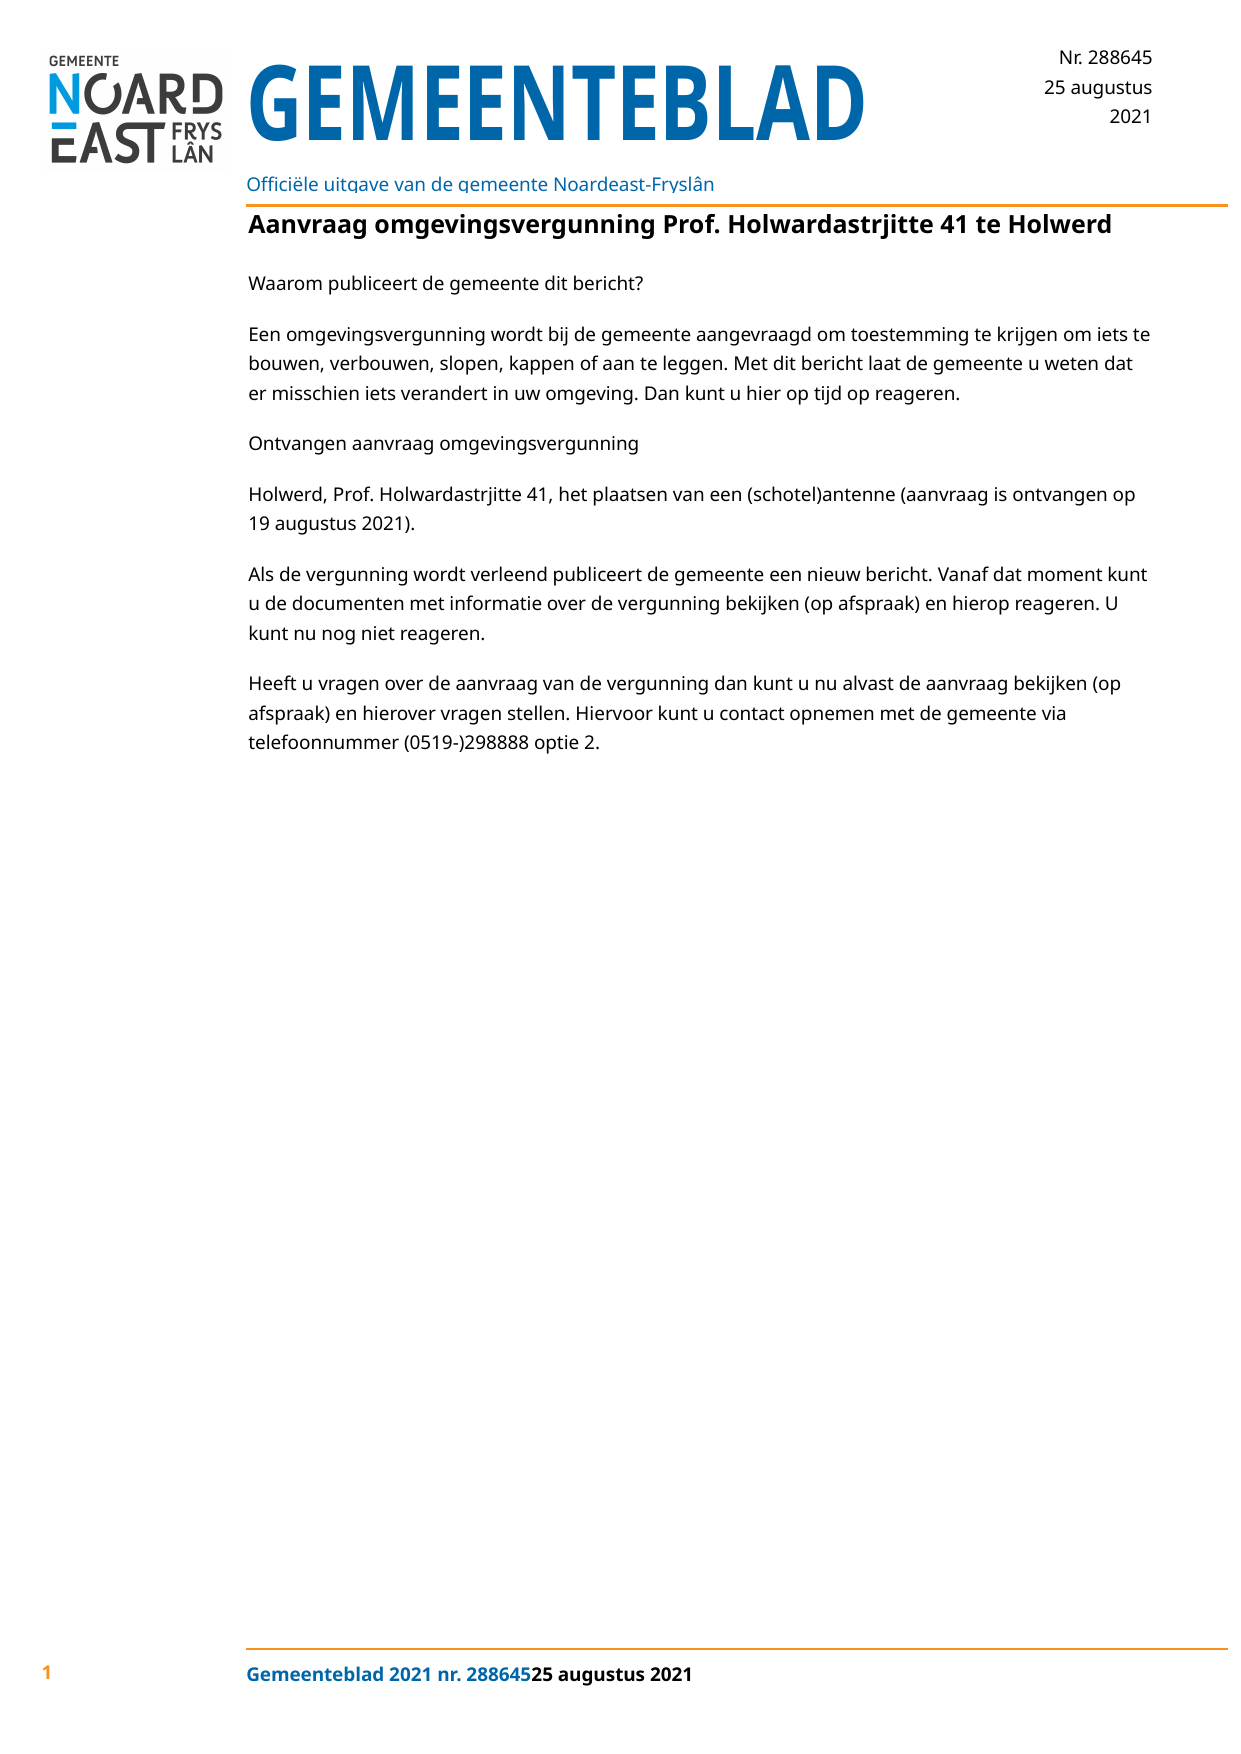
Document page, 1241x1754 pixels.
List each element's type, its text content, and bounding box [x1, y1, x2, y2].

text Heeft u vragen over de aanvraag van de vergunning dan kunt u nu alvast de aanvraag bekijken (op afspraak) en hierover vragen stellen. Hiervoor kunt u contact opnemen met de gemeente via telefoonnummer (0519-)298888 optie 2. [248, 670, 1152, 755]
text Als de vergunning wordt verleend publiceert de gemeente een nieuw bericht. Vanaf dat moment kunt u de documenten met informatie over de vergunning bekijken (op afspraak) en hierop reageren. U kunt nu nog niet reageren. [248, 561, 1152, 646]
text Een omgevingsvergunning wordt bij de gemeente aangevraagd om toestemming te krijgen om iets te bouwen, verbouwen, slopen, kappen of aan te leggen. Met dit bericht laat de gemeente u weten dat er misschien iets verandert in uw omgeving. Dan kunt u hier op tijd op reageren. [248, 321, 1152, 406]
text Ontvangen aanvraag omgevingsvergunning [248, 430, 1152, 456]
text Aanvraag omgevingsvergunning Prof. Holwardastrjitte 41 te Holwerd [248, 207, 1152, 241]
picture [41, 47, 231, 172]
text Holwerd, Prof. Holwardastrjitte 41, het plaatsen van een (schotel)antenne (aanvraag is ontvangen op 19 augustus 2021). [248, 481, 1152, 536]
text Waarom publiceert de gemeente dit bericht? [248, 270, 1152, 296]
